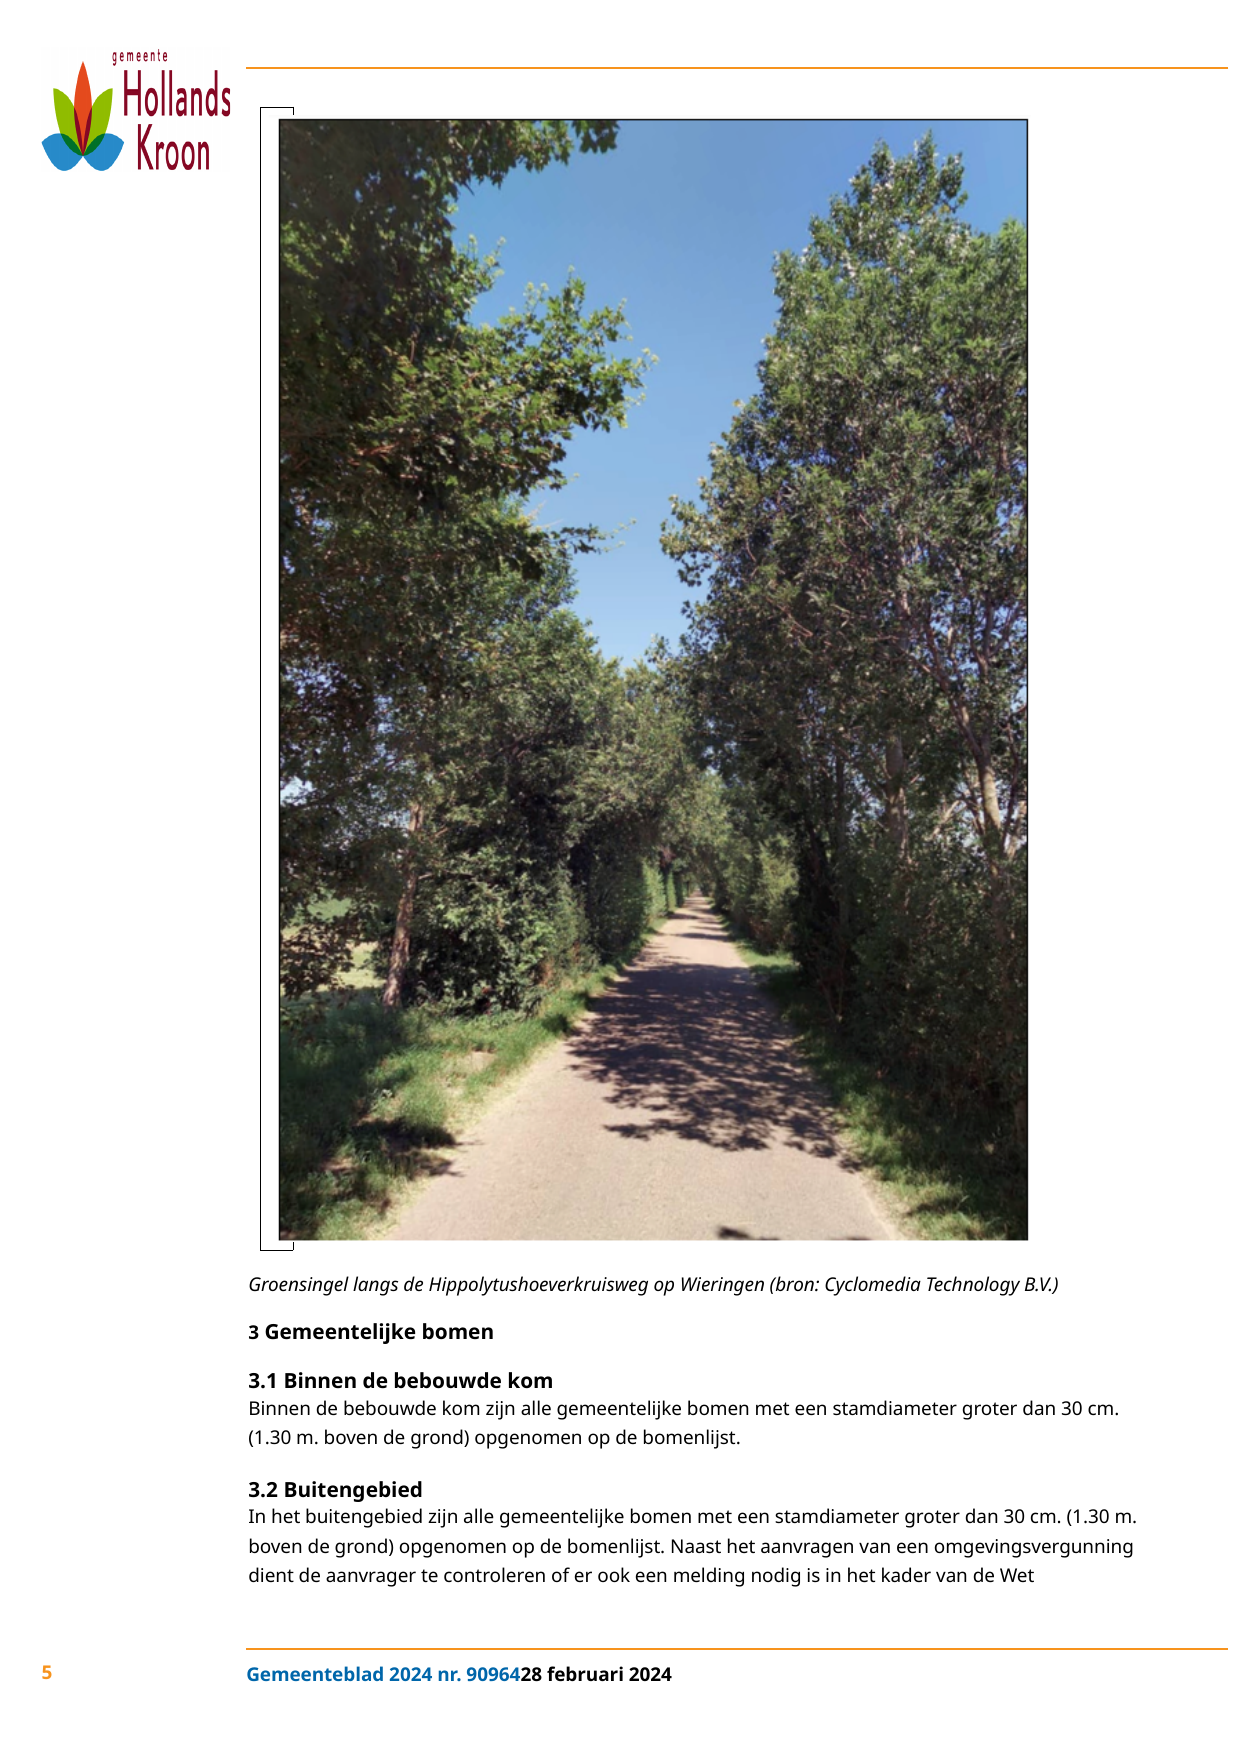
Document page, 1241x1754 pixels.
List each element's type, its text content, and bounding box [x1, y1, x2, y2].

text 3 Gemeentelijke bomen [248, 1317, 1152, 1346]
text 3.2 Buitengebied [248, 1475, 1152, 1503]
text Binnen de bebouwde kom zijn alle gemeentelijke bomen met een stamdiameter groter dan 30 cm. (1.30 m. boven de grond) opgenomen op de bomenlijst. [248, 1395, 1152, 1450]
picture [41, 47, 231, 172]
text Groensingel langs de Hippolytushoeverkruisweg op Wieringen (bron: Cyclomedia Technology B.V.) [248, 1272, 1152, 1297]
text 3.1 Binnen de bebouwde kom [248, 1366, 1152, 1395]
text In het buitengebied zijn alle gemeentelijke bomen met een stamdiameter groter dan 30 cm. (1.30 m. boven de grond) opgenomen op de bomenlijst. Naast het aanvragen van een omgevingsvergunning dient de aanvrager te controleren of er ook een melding nodig is in het kader van de Wet [248, 1503, 1152, 1588]
picture [268, 115, 1031, 1242]
